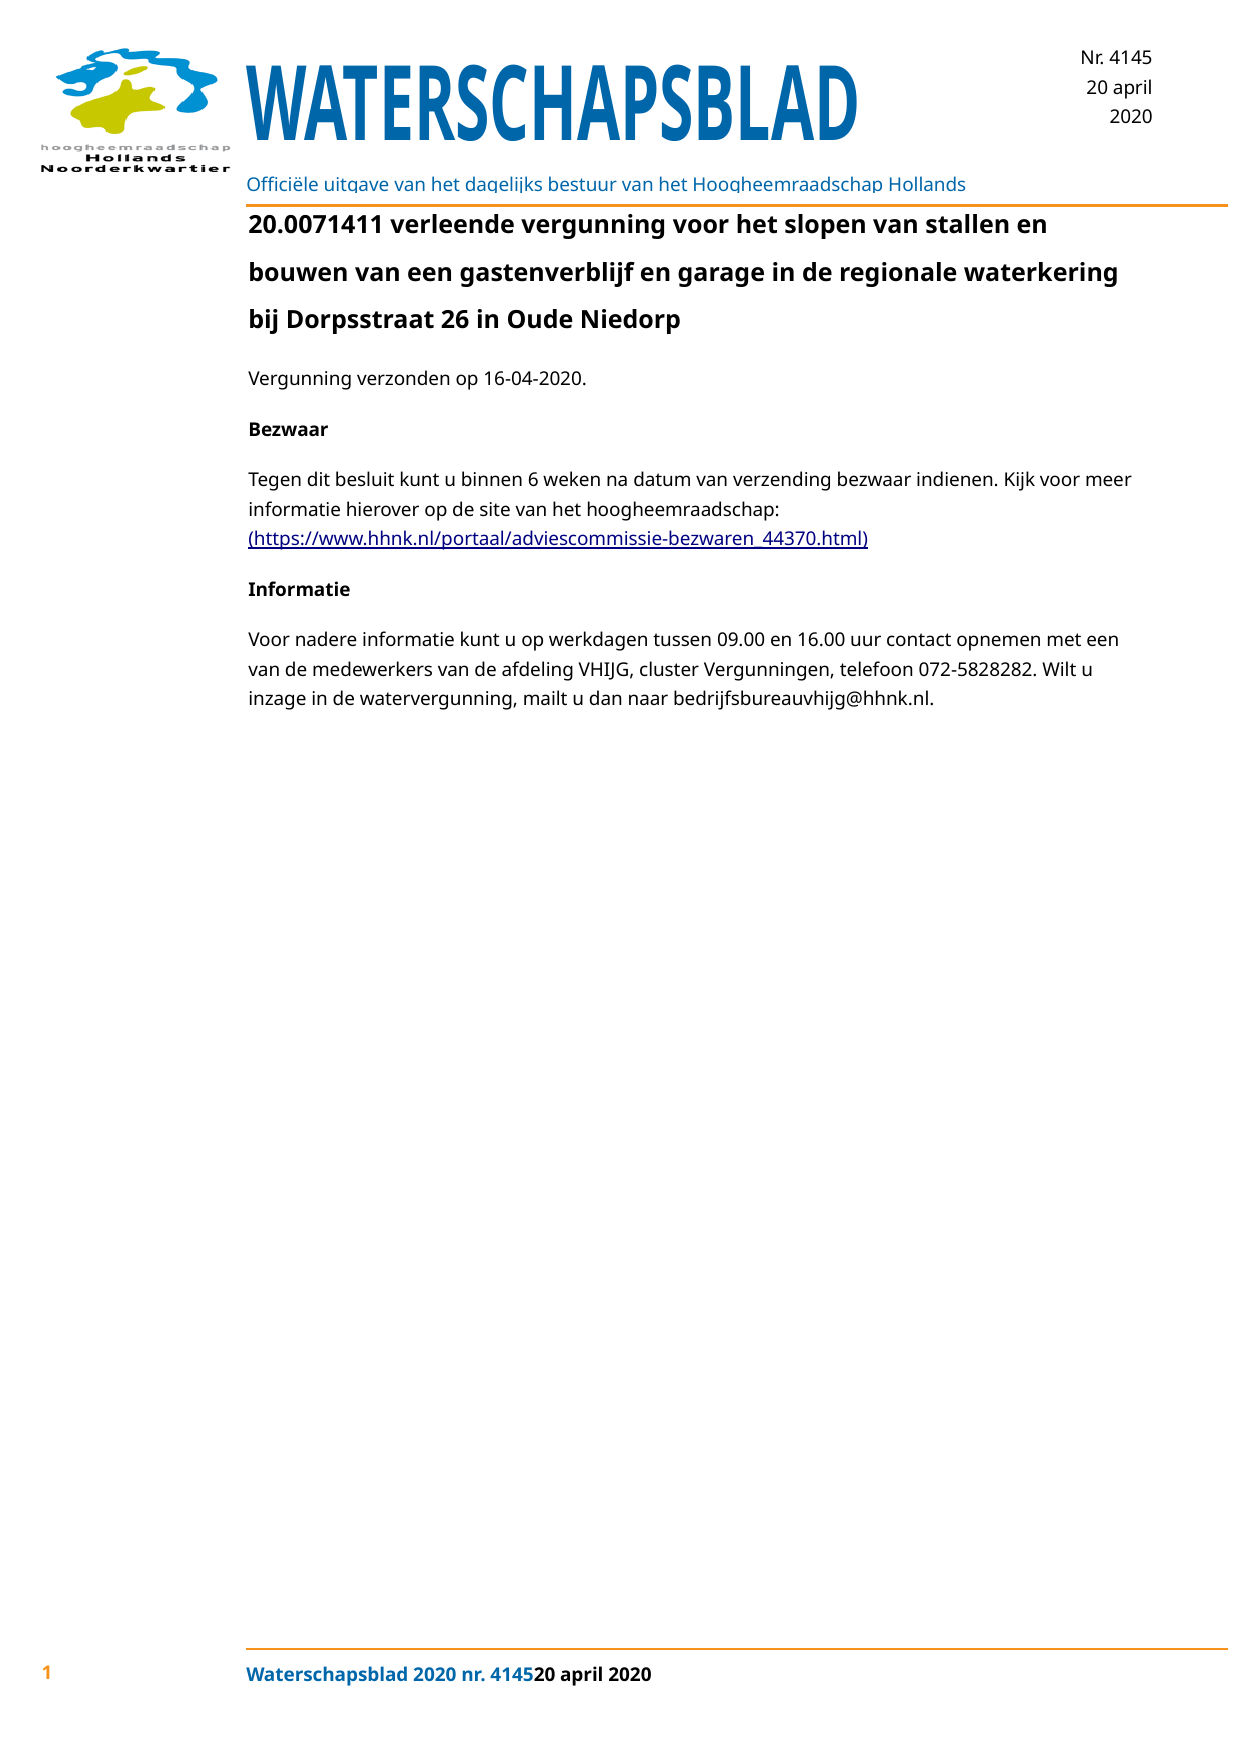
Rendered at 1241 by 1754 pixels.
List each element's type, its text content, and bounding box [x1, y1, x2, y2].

text Vergunning verzonden op 16-04-2020. [248, 366, 1152, 391]
picture [41, 47, 231, 172]
text Informatie [248, 576, 1152, 602]
text Tegen dit besluit kunt u binnen 6 weken na datum van verzending bezwaar indienen. Kijk voor meer informatie hierover op de site van het hoogheemraadschap: (https://www.hhnk.nl/portaal/adviescommissie-bezwaren_44370.html) [248, 466, 1152, 551]
text 20.0071411 verleende vergunning voor het slopen van stallen en bouwen van een gastenverblijf en garage in de regionale waterkering bij Dorpsstraat 26 in Oude Niedorp [248, 207, 1152, 336]
text Voor nadere informatie kunt u op werkdagen tussen 09.00 en 16.00 uur contact opnemen met een van de medewerkers van de afdeling VHIJG, cluster Vergunningen, telefoon 072-5828282. Wilt u inzage in de watervergunning, mailt u dan naar bedrijfsbureauvhijg@hhnk.nl. [248, 626, 1152, 711]
text Bezwaar [248, 416, 1152, 442]
